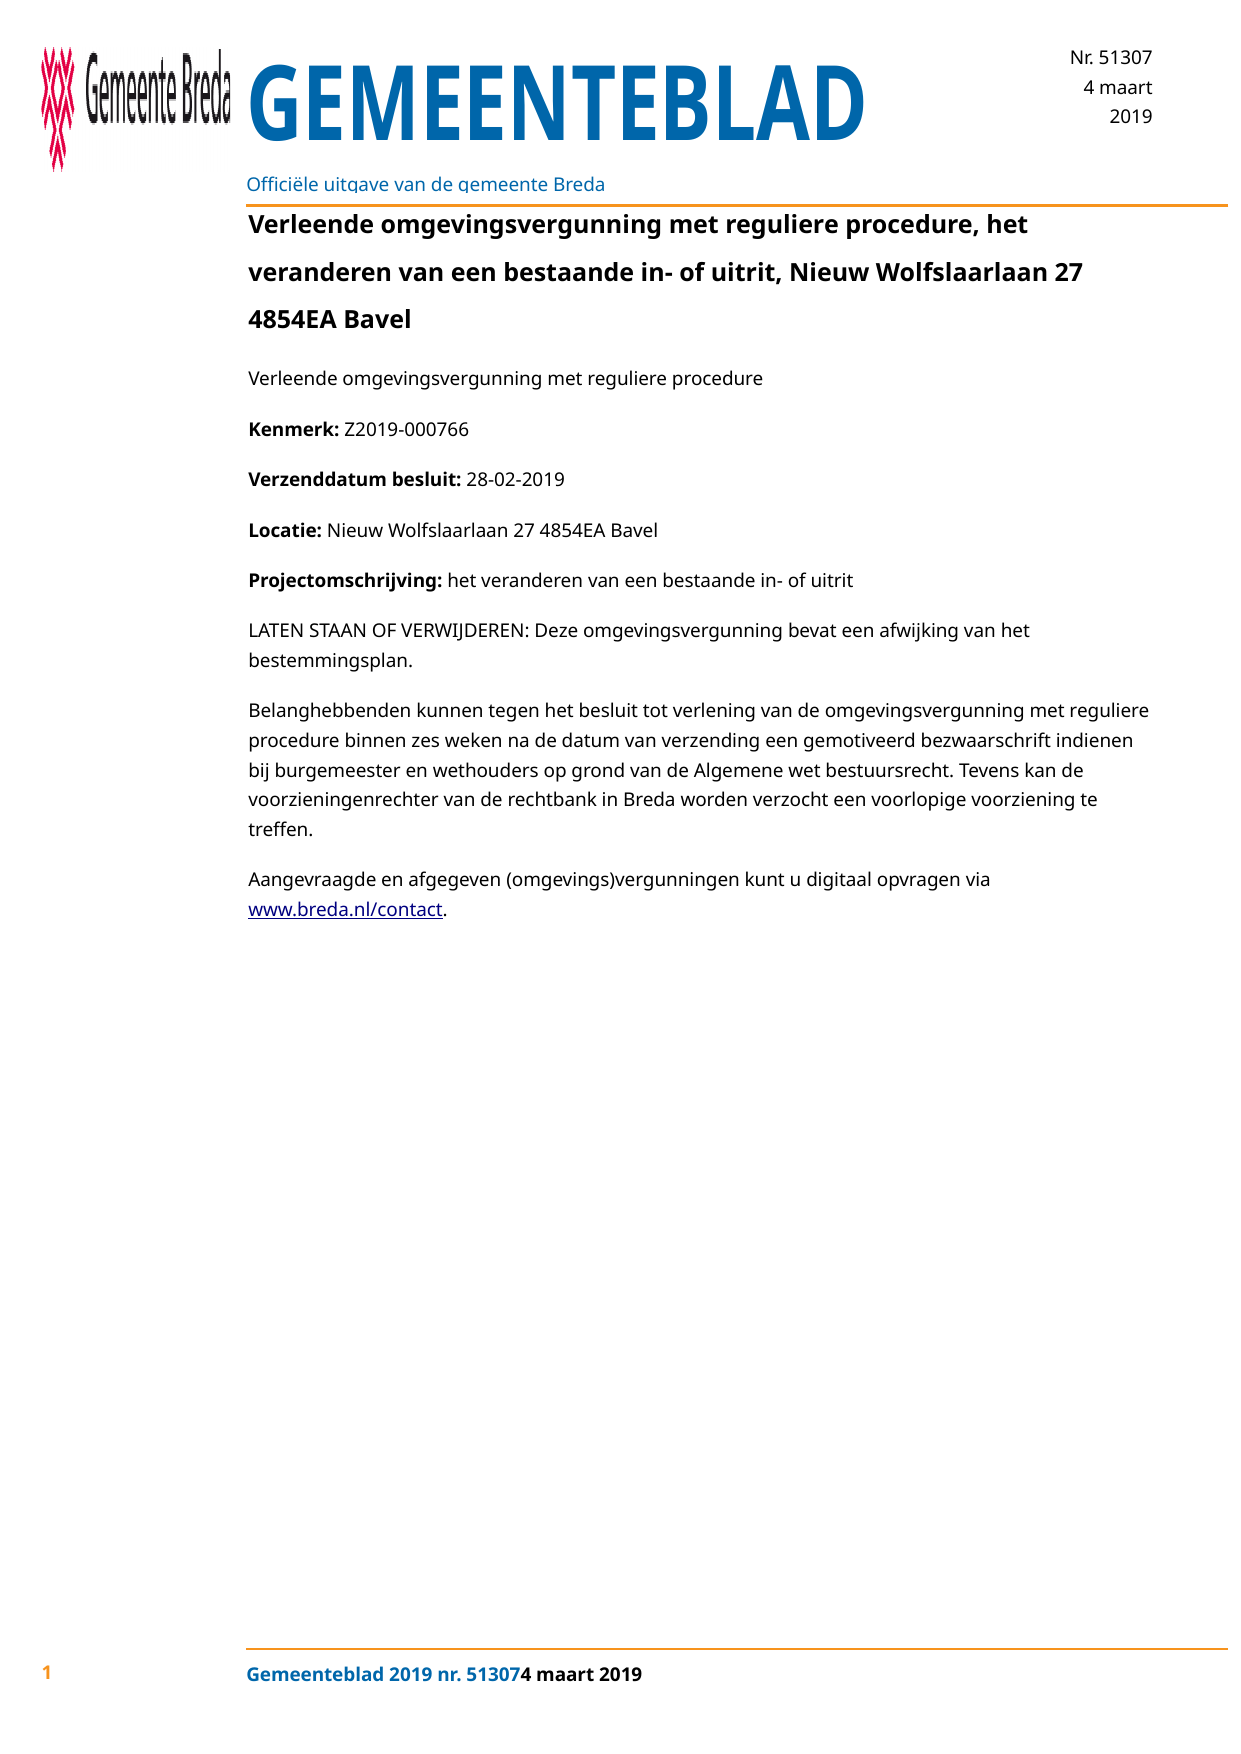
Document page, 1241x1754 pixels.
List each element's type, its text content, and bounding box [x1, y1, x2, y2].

text Projectomschrijving: het veranderen van een bestaande in- of uitrit [248, 567, 1152, 593]
text Kenmerk: Z2019-000766 [248, 416, 1152, 442]
text Locatie: Nieuw Wolfslaarlaan 27 4854EA Bavel [248, 517, 1152, 542]
text Verzenddatum besluit: 28-02-2019 [248, 466, 1152, 492]
text Belanghebbenden kunnen tegen het besluit tot verlening van de omgevingsvergunning met reguliere procedure binnen zes weken na de datum van verzending een gemotiveerd bezwaarschrift indienen bij burgemeester en wethouders op grond van de Algemene wet bestuursrecht. Tevens kan de voorzieningenrechter van de rechtbank in Breda worden verzocht een voorlopige voorziening te treffen. [248, 698, 1152, 842]
text LATEN STAAN OF VERWIJDEREN: Deze omgevingsvergunning bevat een afwijking van het bestemmingsplan. [248, 618, 1152, 673]
text Verleende omgevingsvergunning met reguliere procedure [248, 366, 1152, 391]
text Aangevraagde en afgegeven (omgevings)vergunningen kunt u digitaal opvragen via www.breda.nl/contact. [248, 866, 1152, 922]
text Verleende omgevingsvergunning met reguliere procedure, het veranderen van een bestaande in- of uitrit, Nieuw Wolfslaarlaan 27 4854EA Bavel [248, 207, 1152, 336]
picture [41, 47, 231, 172]
